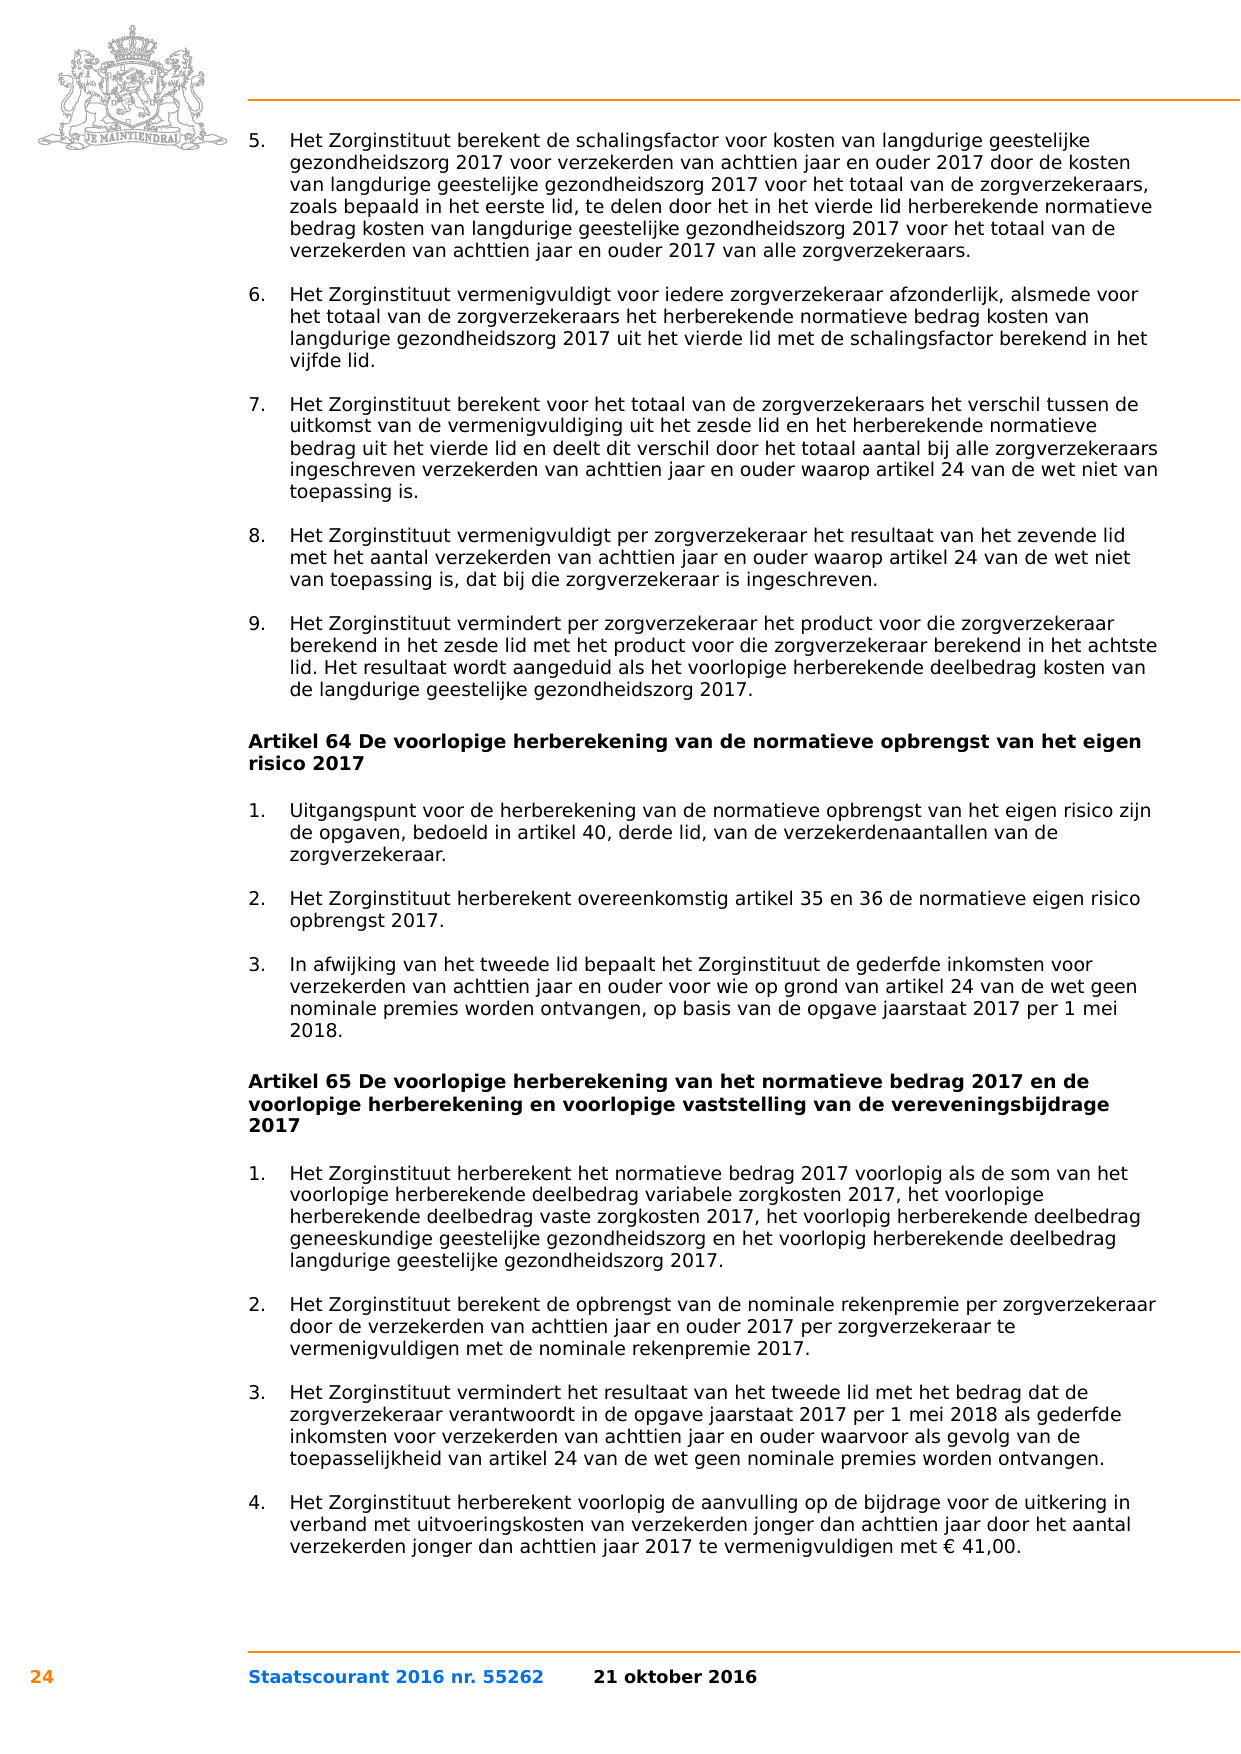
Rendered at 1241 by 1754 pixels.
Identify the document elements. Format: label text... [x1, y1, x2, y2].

text 6. Het Zorginstituut vermenigvuldigt voor iedere zorgverzekeraar afzonderlijk, alsmede voor het totaal van de zorgverzekeraars het herberekende normatieve bedrag kosten van langdurige gezondheidszorg 2017 uit het vierde lid met de schalingsfactor berekend in het vijfde lid. [248, 284, 1163, 372]
subtitle Artikel 64 De voorlopige herberekening van de normatieve opbrengst van het eigen risico 2017 [248, 731, 1163, 775]
text 3. Het Zorginstituut vermindert het resultaat van het tweede lid met het bedrag dat de zorgverzekeraar verantwoordt in de opgave jaarstaat 2017 per 1 mei 2018 als gederfde inkomsten voor verzekerden van achttien jaar en ouder waarvoor als gevolg van de toepasselijkheid van artikel 24 van de wet geen nominale premies worden ontvangen. [248, 1382, 1163, 1470]
text 8. Het Zorginstituut vermenigvuldigt per zorgverzekeraar het resultaat van het zevende lid met het aantal verzekerden van achttien jaar en ouder waarop artikel 24 van de wet niet van toepassing is, dat bij die zorgverzekeraar is ingeschreven. [248, 525, 1163, 591]
text 7. Het Zorginstituut berekent voor het totaal van de zorgverzekeraars het verschil tussen de uitkomst van de vermenigvuldiging uit het zesde lid en het herberekende normatieve bedrag uit het vierde lid en deelt dit verschil door het totaal aantal bij alle zorgverzekeraars ingeschreven verzekerden van achttien jaar en ouder waarop artikel 24 van de wet niet van toepassing is. [248, 393, 1163, 503]
text 2. Het Zorginstituut berekent de opbrengst van de nominale rekenpremie per zorgverzekeraar door de verzekerden van achttien jaar en ouder 2017 per zorgverzekeraar te vermenigvuldigen met de nominale rekenpremie 2017. [248, 1294, 1163, 1360]
text 3. In afwijking van het tweede lid bepaalt het Zorginstituut de gederfde inkomsten voor verzekerden van achttien jaar en ouder voor wie op grond van artikel 24 van de wet geen nominale premies worden ontvangen, op basis van de opgave jaarstaat 2017 per 1 mei 2018. [248, 953, 1163, 1041]
text 1. Het Zorginstituut herberekent het normatieve bedrag 2017 voorlopig als de som van het voorlopige herberekende deelbedrag variabele zorgkosten 2017, het voorlopige herberekende deelbedrag vaste zorgkosten 2017, het voorlopig herberekende deelbedrag geneeskundige geestelijke gezondheidszorg en het voorlopig herberekende deelbedrag langdurige geestelijke gezondheidszorg 2017. [248, 1162, 1163, 1272]
text 2. Het Zorginstituut herberekent overeenkomstig artikel 35 en 36 de normatieve eigen risico opbrengst 2017. [248, 888, 1163, 932]
text 4. Het Zorginstituut herberekent voorlopig de aanvulling op de bijdrage voor de uitkering in verband met uitvoeringskosten van verzekerden jonger dan achttien jaar door het aantal verzekerden jonger dan achttien jaar 2017 te vermenigvuldigen met € 41,00. [248, 1492, 1163, 1558]
subtitle Artikel 65 De voorlopige herberekening van het normatieve bedrag 2017 en de voorlopige herberekening en voorlopige vaststelling van de vereveningsbijdrage 2017 [248, 1071, 1163, 1137]
text 5. Het Zorginstituut berekent de schalingsfactor voor kosten van langdurige geestelijke gezondheidszorg 2017 voor verzekerden van achttien jaar en ouder 2017 door de kosten van langdurige geestelijke gezondheidszorg 2017 voor het totaal van de zorgverzekeraars, zoals bepaald in het eerste lid, te delen door het in het vierde lid herberekende normatieve bedrag kosten van langdurige geestelijke gezondheidszorg 2017 voor het totaal van de verzekerden van achttien jaar en ouder 2017 van alle zorgverzekeraars. [248, 130, 1163, 262]
text 1. Uitgangspunt voor de herberekening van de normatieve opbrengst van het eigen risico zijn de opgaven, bedoeld in artikel 40, derde lid, van de verzekerdenaantallen van de zorgverzekeraar. [248, 800, 1163, 866]
picture [38, 25, 227, 150]
text 9. Het Zorginstituut vermindert per zorgverzekeraar het product voor die zorgverzekeraar berekend in het zesde lid met het product voor die zorgverzekeraar berekend in het achtste lid. Het resultaat wordt aangeduid als het voorlopige herberekende deelbedrag kosten van de langdurige geestelijke gezondheidszorg 2017. [248, 613, 1163, 701]
